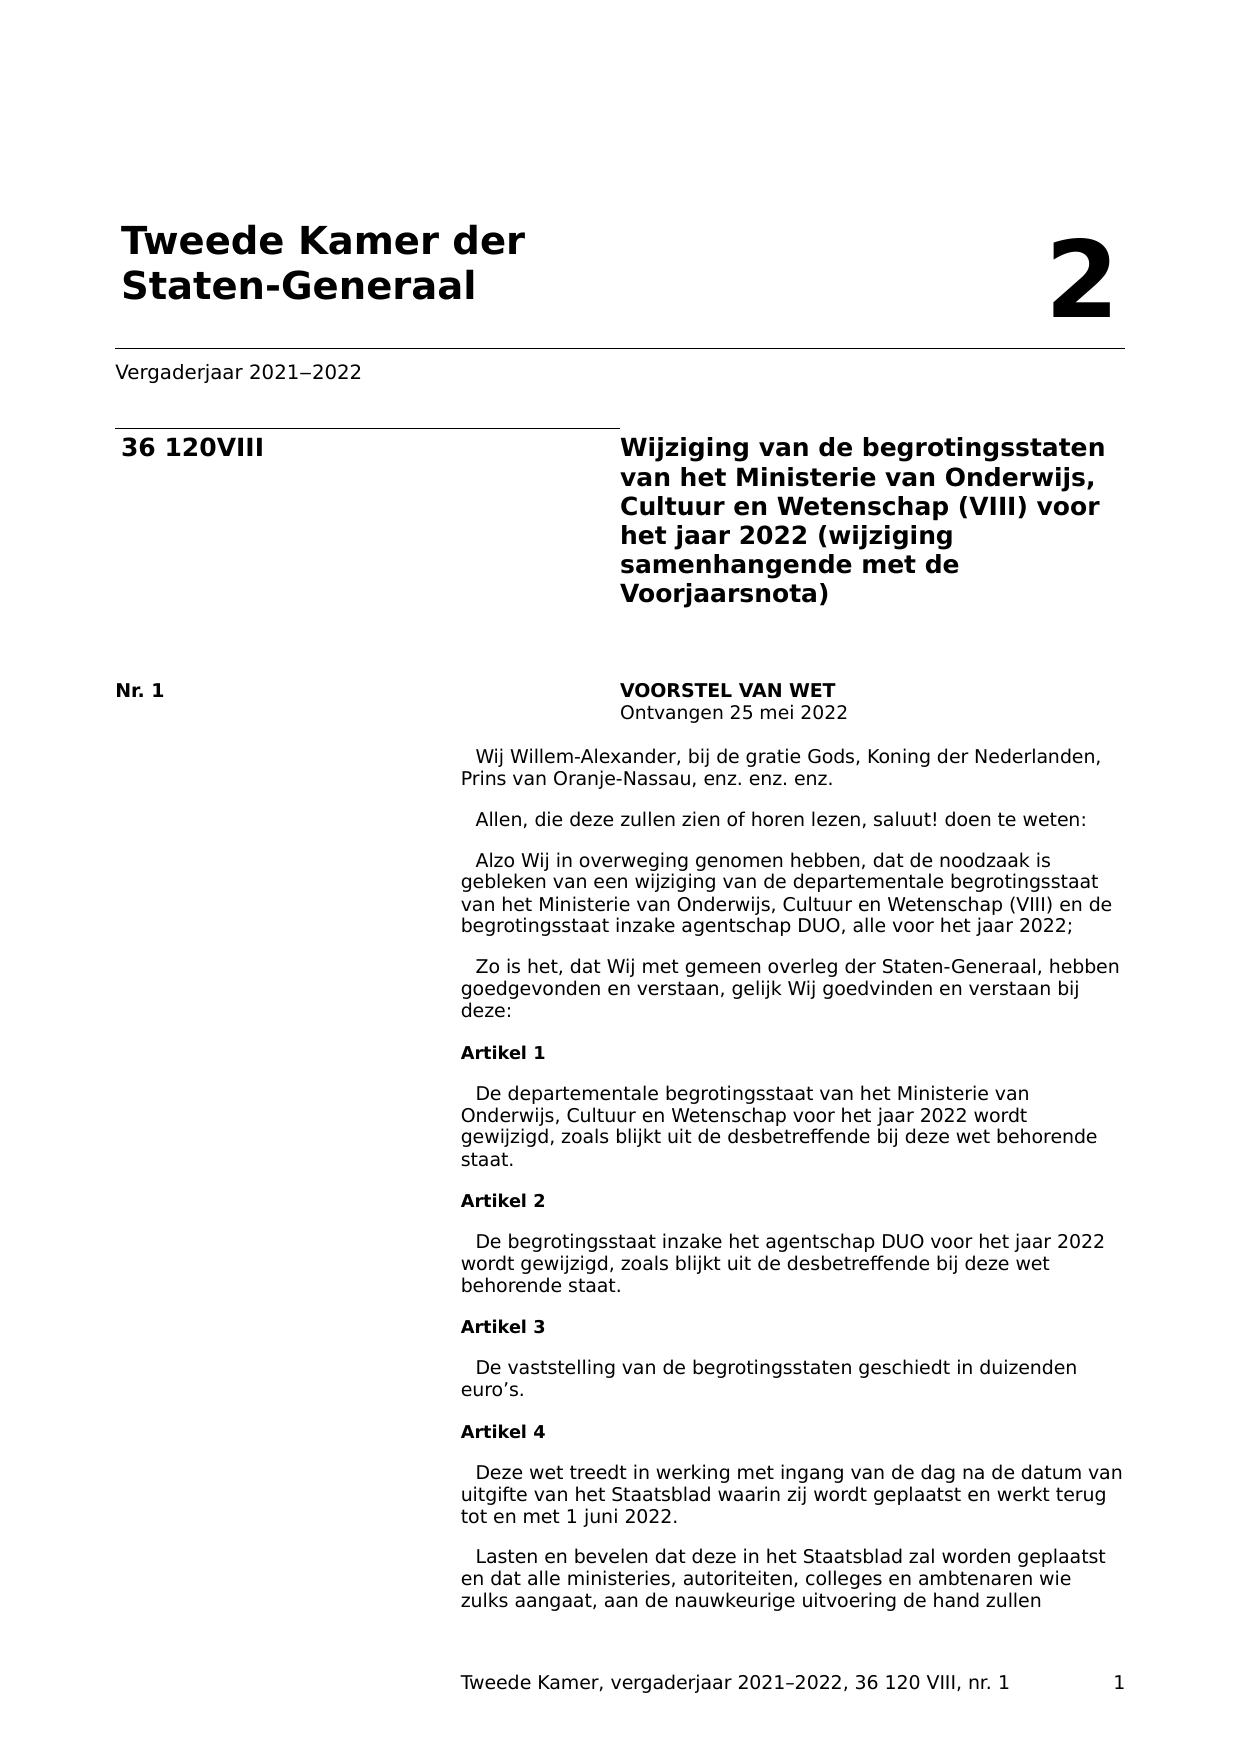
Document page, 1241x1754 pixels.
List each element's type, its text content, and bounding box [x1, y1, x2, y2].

text De begrotingsstaat inzake het agentschap DUO voor het jaar 2022 wordt gewijzigd, zoals blijkt uit de desbetreffende bij deze wet behorende staat. [461, 1231, 1125, 1297]
title Artikel 4 [461, 1420, 1125, 1443]
table_header Wijziging van de begrotingsstaten van het Ministerie van Onderwijs, Cultuur en Wetenschap (VIII) voor het jaar 2022 (wijziging samenhangende met de Voorjaarsnota) [620, 428, 1125, 614]
title Artikel 1 [461, 1041, 1125, 1064]
text Zo is het, dat Wij met gemeen overleg der Staten-Generaal, hebben goedgevonden en verstaan, gelijk Wij goedvinden en verstaan bij deze: [461, 956, 1125, 1022]
title Artikel 2 [461, 1189, 1125, 1212]
text Allen, die deze zullen zien of horen lezen, saluut! doen te weten: [461, 809, 1125, 831]
text Deze wet treedt in werking met ingang van de dag na de datum van uitgifte van het Staatsblad waarin zij wordt geplaatst en werkt terug tot en met 1 juni 2022. [461, 1462, 1125, 1527]
table_header Tweede Kamer der Staten-Generaal [115, 213, 620, 348]
title Artikel 3 [461, 1316, 1125, 1338]
text Lasten en bevelen dat deze in het Staatsblad zal worden geplaatst en dat alle ministeries, autoriteiten, colleges en ambtenaren wie zulks aangaat, aan de nauwkeurige uitvoering de hand zullen [461, 1546, 1125, 1612]
text De departementale begrotingsstaat van het Ministerie van Onderwijs, Cultuur en Wetenschap voor het jaar 2022 wordt gewijzigd, zoals blijkt uit de desbetreffende bij deze wet behorende staat. [461, 1082, 1125, 1170]
text De vaststelling van de begrotingsstaten geschiedt in duizenden euro’s. [461, 1357, 1125, 1401]
table_cell Vergaderjaar 2021‒2022 [115, 349, 1125, 384]
table_header 36 120VIII [115, 429, 620, 614]
table_header VOORSTEL VAN WET Ontvangen 25 mei 2022 [620, 680, 1125, 746]
text Alzo Wij in overweging genomen hebben, dat de noodzaak is gebleken van een wijziging van de departementale begrotingsstaat van het Ministerie van Onderwijs, Cultuur en Wetenschap (VIII) en de begrotingsstaat inzake agentschap DUO, alle voor het jaar 2022; [461, 849, 1125, 937]
table_header Nr. 1 [115, 680, 620, 746]
table_header 2 [620, 213, 1125, 348]
text Wij Willem-Alexander, bij de gratie Gods, Koning der Nederlanden, Prins van Oranje-Nassau, enz. enz. enz. [461, 746, 1125, 790]
